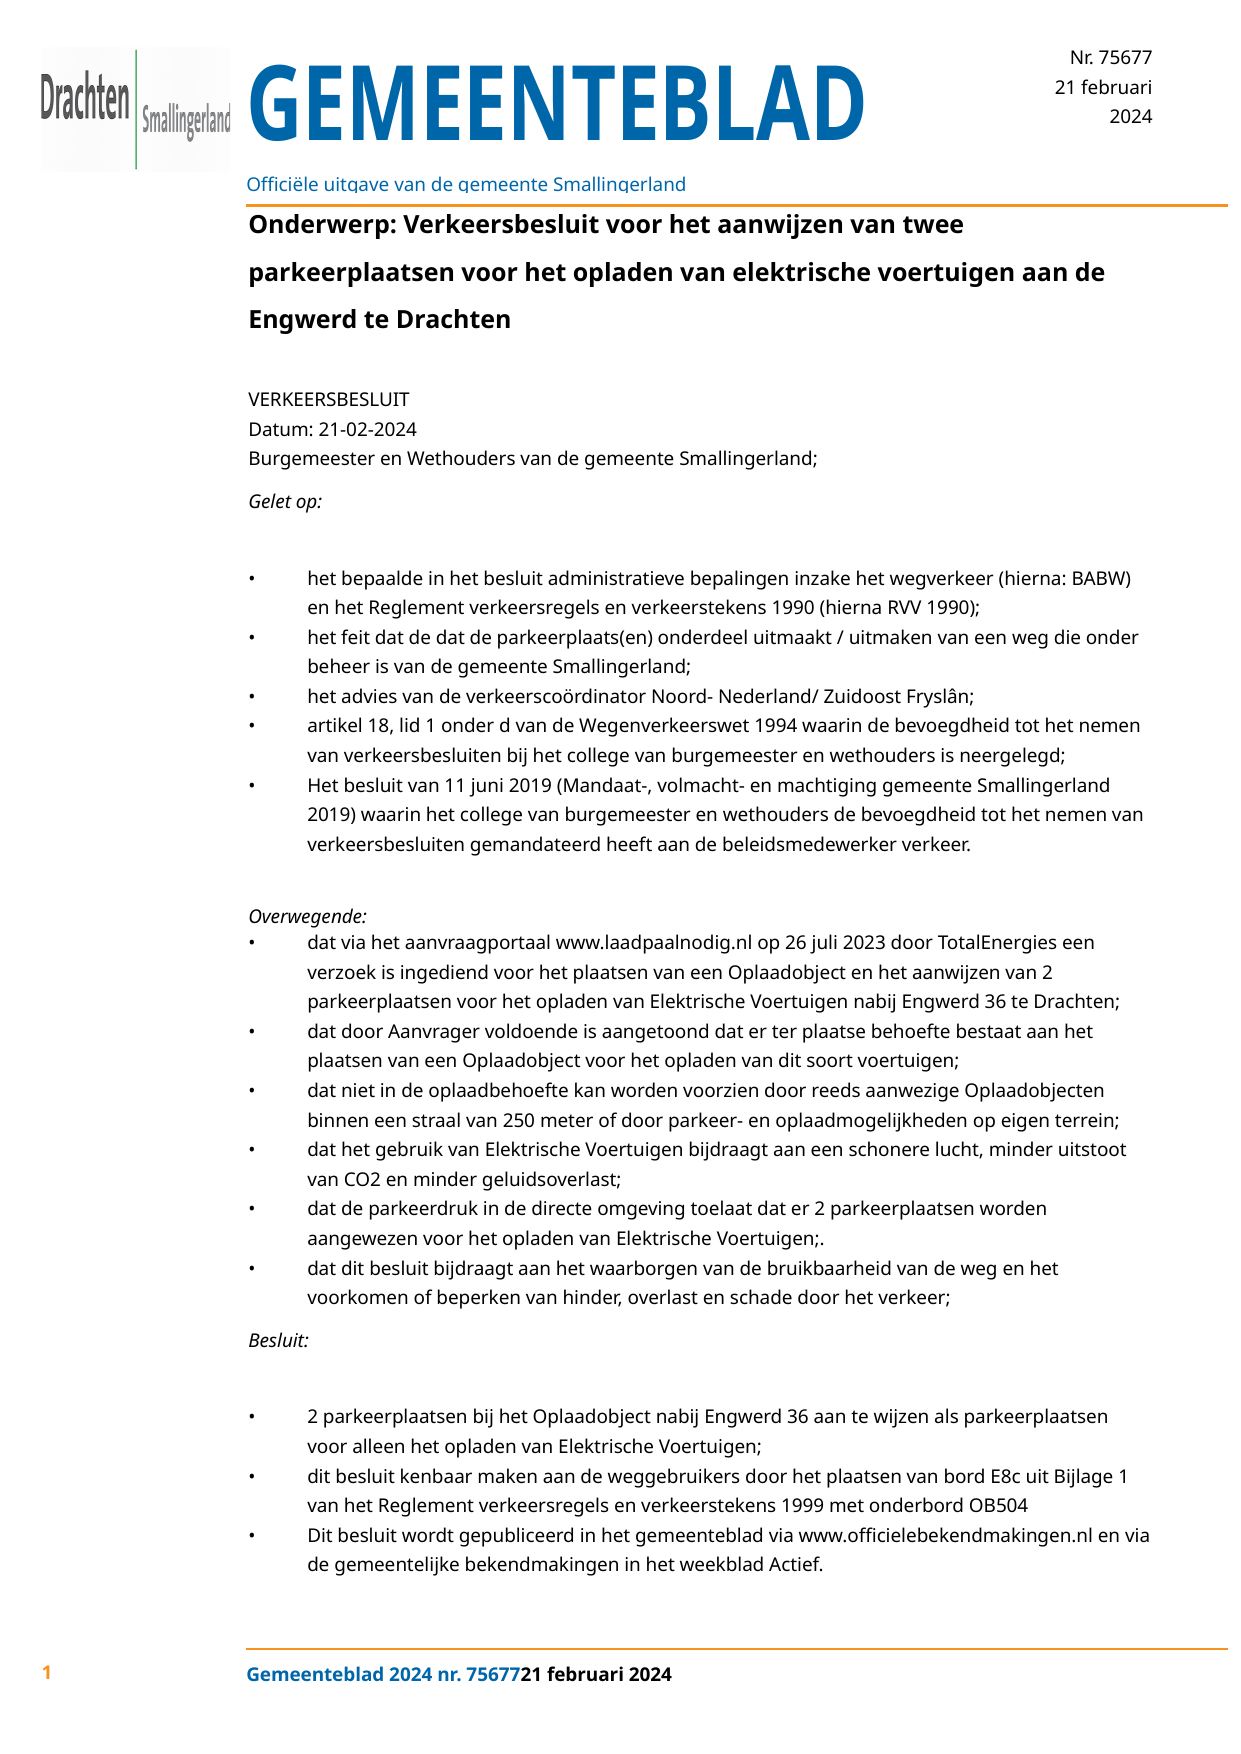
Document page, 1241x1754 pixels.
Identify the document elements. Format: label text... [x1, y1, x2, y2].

list dat via het aanvraagportaal www.laadpaalnodig.nl op 26 juli 2023 door TotalEnergies een verzoek is ingediend voor het plaatsen van een Oplaadobject en het aanwijzen van 2 parkeerplaatsen voor het opladen van Elektrische Voertuigen nabij Engwerd 36 te Drachten; [248, 929, 1152, 1014]
list dat de parkeerdruk in de directe omgeving toelaat dat er 2 parkeerplaatsen worden aangewezen voor het opladen van Elektrische Voertuigen;. [248, 1196, 1152, 1251]
list dat dit besluit bijdraagt aan het waarborgen van de bruikbaarheid van de weg en het voorkomen of beperken van hinder, overlast en schade door het verkeer; [248, 1255, 1152, 1310]
text Burgemeester en Wethouders van de gemeente Smallingerland; [248, 445, 1152, 471]
list het feit dat de dat de parkeerplaats(en) onderdeel uitmaakt / uitmaken van een weg die onder beheer is van de gemeente Smallingerland; [248, 624, 1152, 679]
list het advies van de verkeerscoördinator Noord- Nederland/ Zuidoost Fryslân; [248, 683, 1152, 709]
list Dit besluit wordt gepubliceerd in het gemeenteblad via www.officielebekendmakingen.nl en via de gemeentelijke bekendmakingen in het weekblad Actief. [248, 1522, 1152, 1577]
list dat het gebruik van Elektrische Voertuigen bijdraagt aan een schonere lucht, minder uitstoot van CO2 en minder geluidsoverlast; [248, 1136, 1152, 1192]
text VERKEERSBESLUIT [248, 386, 1152, 412]
list dat niet in de oplaadbehoefte kan worden voorzien door reeds aanwezige Oplaadobjecten binnen een straal van 250 meter of door parkeer- en oplaadmogelijkheden op eigen terrein; [248, 1077, 1152, 1133]
text Besluit: [248, 1327, 1152, 1353]
list het bepaalde in het besluit administratieve bepalingen inzake het wegverkeer (hierna: BABW) en het Reglement verkeersregels en verkeerstekens 1990 (hierna RVV 1990); [248, 565, 1152, 620]
list artikel 18, lid 1 onder d van de Wegenverkeerswet 1994 waarin de bevoegdheid tot het nemen van verkeersbesluiten bij het college van burgemeester en wethouders is neergelegd; [248, 713, 1152, 768]
list Het besluit van 11 juni 2019 (Mandaat-, volmacht- en machtiging gemeente Smallingerland 2019) waarin het college van burgemeester en wethouders de bevoegdheid tot het nemen van verkeersbesluiten gemandateerd heeft aan de beleidsmedewerker verkeer. [248, 772, 1152, 857]
text Overwegende: [248, 904, 1152, 929]
picture [41, 47, 231, 172]
list dat door Aanvrager voldoende is aangetoond dat er ter plaatse behoefte bestaat aan het plaatsen van een Oplaadobject voor het opladen van dit soort voertuigen; [248, 1018, 1152, 1073]
text Onderwerp: Verkeersbesluit voor het aanwijzen van twee parkeerplaatsen voor het opladen van elektrische voertuigen aan de Engwerd te Drachten [248, 207, 1152, 336]
list dit besluit kenbaar maken aan de weggebruikers door het plaatsen van bord E8c uit Bijlage 1 van het Reglement verkeersregels en verkeerstekens 1999 met onderbord OB504 [248, 1463, 1152, 1518]
list 2 parkeerplaatsen bij het Oplaadobject nabij Engwerd 36 aan te wijzen als parkeerplaatsen voor alleen het opladen van Elektrische Voertuigen; [248, 1404, 1152, 1459]
text Datum: 21-02-2024 [248, 416, 1152, 442]
text Gelet op: [248, 488, 1152, 514]
